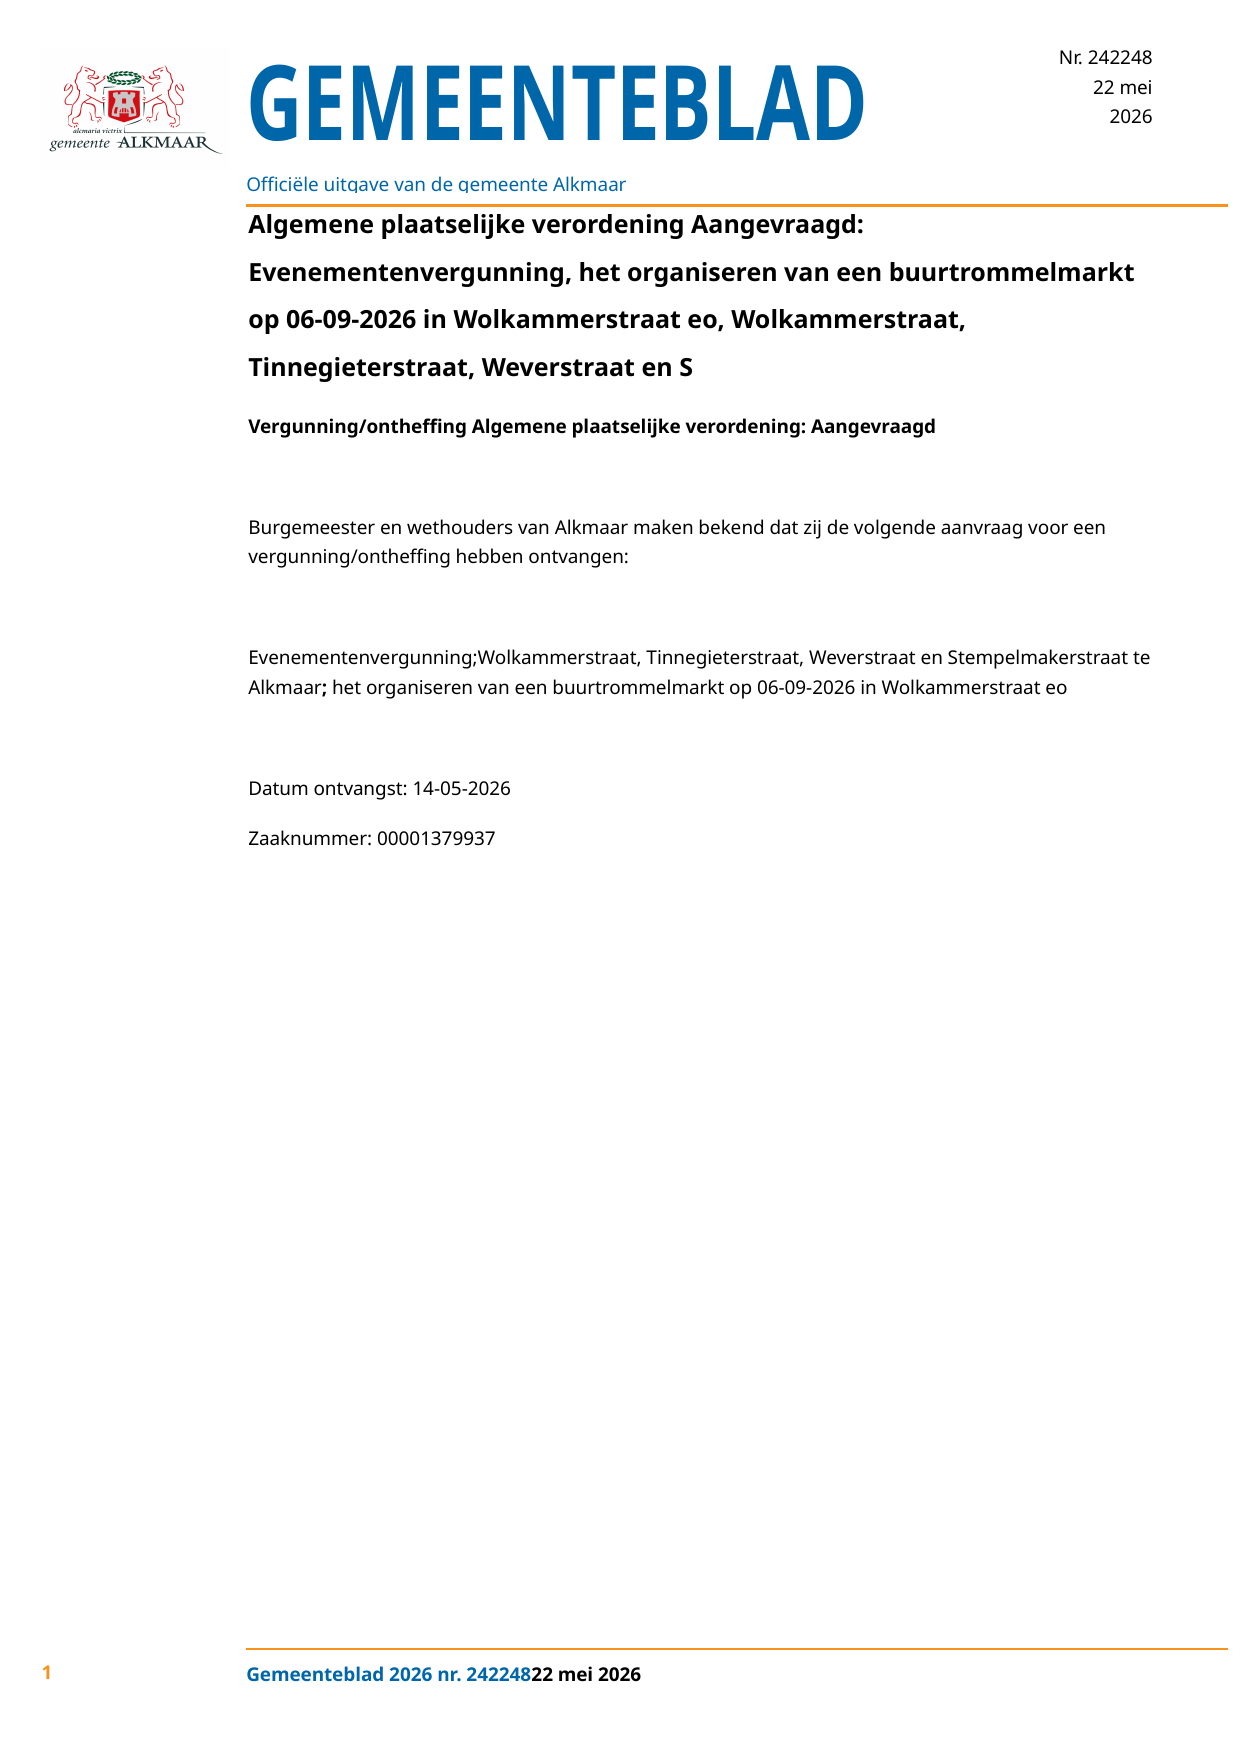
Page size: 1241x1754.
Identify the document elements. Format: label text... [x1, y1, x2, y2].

picture [41, 47, 231, 172]
text Evenementenvergunning;Wolkammerstraat, Tinnegieterstraat, Weverstraat en Stempelmakerstraat te Alkmaar; het organiseren van een buurtrommelmarkt op 06-09-2026 in Wolkammerstraat eo [248, 644, 1152, 700]
text Algemene plaatselijke verordening Aangevraagd: Evenementenvergunning, het organiseren van een buurtrommelmarkt op 06-09-2026 in Wolkammerstraat eo, Wolkammerstraat, Tinnegieterstraat, Weverstraat en S [248, 207, 1152, 384]
text Vergunning/ontheffing Algemene plaatselijke verordening: Aangevraagd [248, 413, 1152, 439]
text Datum ontvangst: 14-05-2026 [248, 775, 1152, 801]
text Burgemeester en wethouders van Alkmaar maken bekend dat zij de volgende aanvraag voor een vergunning/ontheffing hebben ontvangen: [248, 514, 1152, 569]
text Zaaknummer: 00001379937 [248, 825, 1152, 851]
